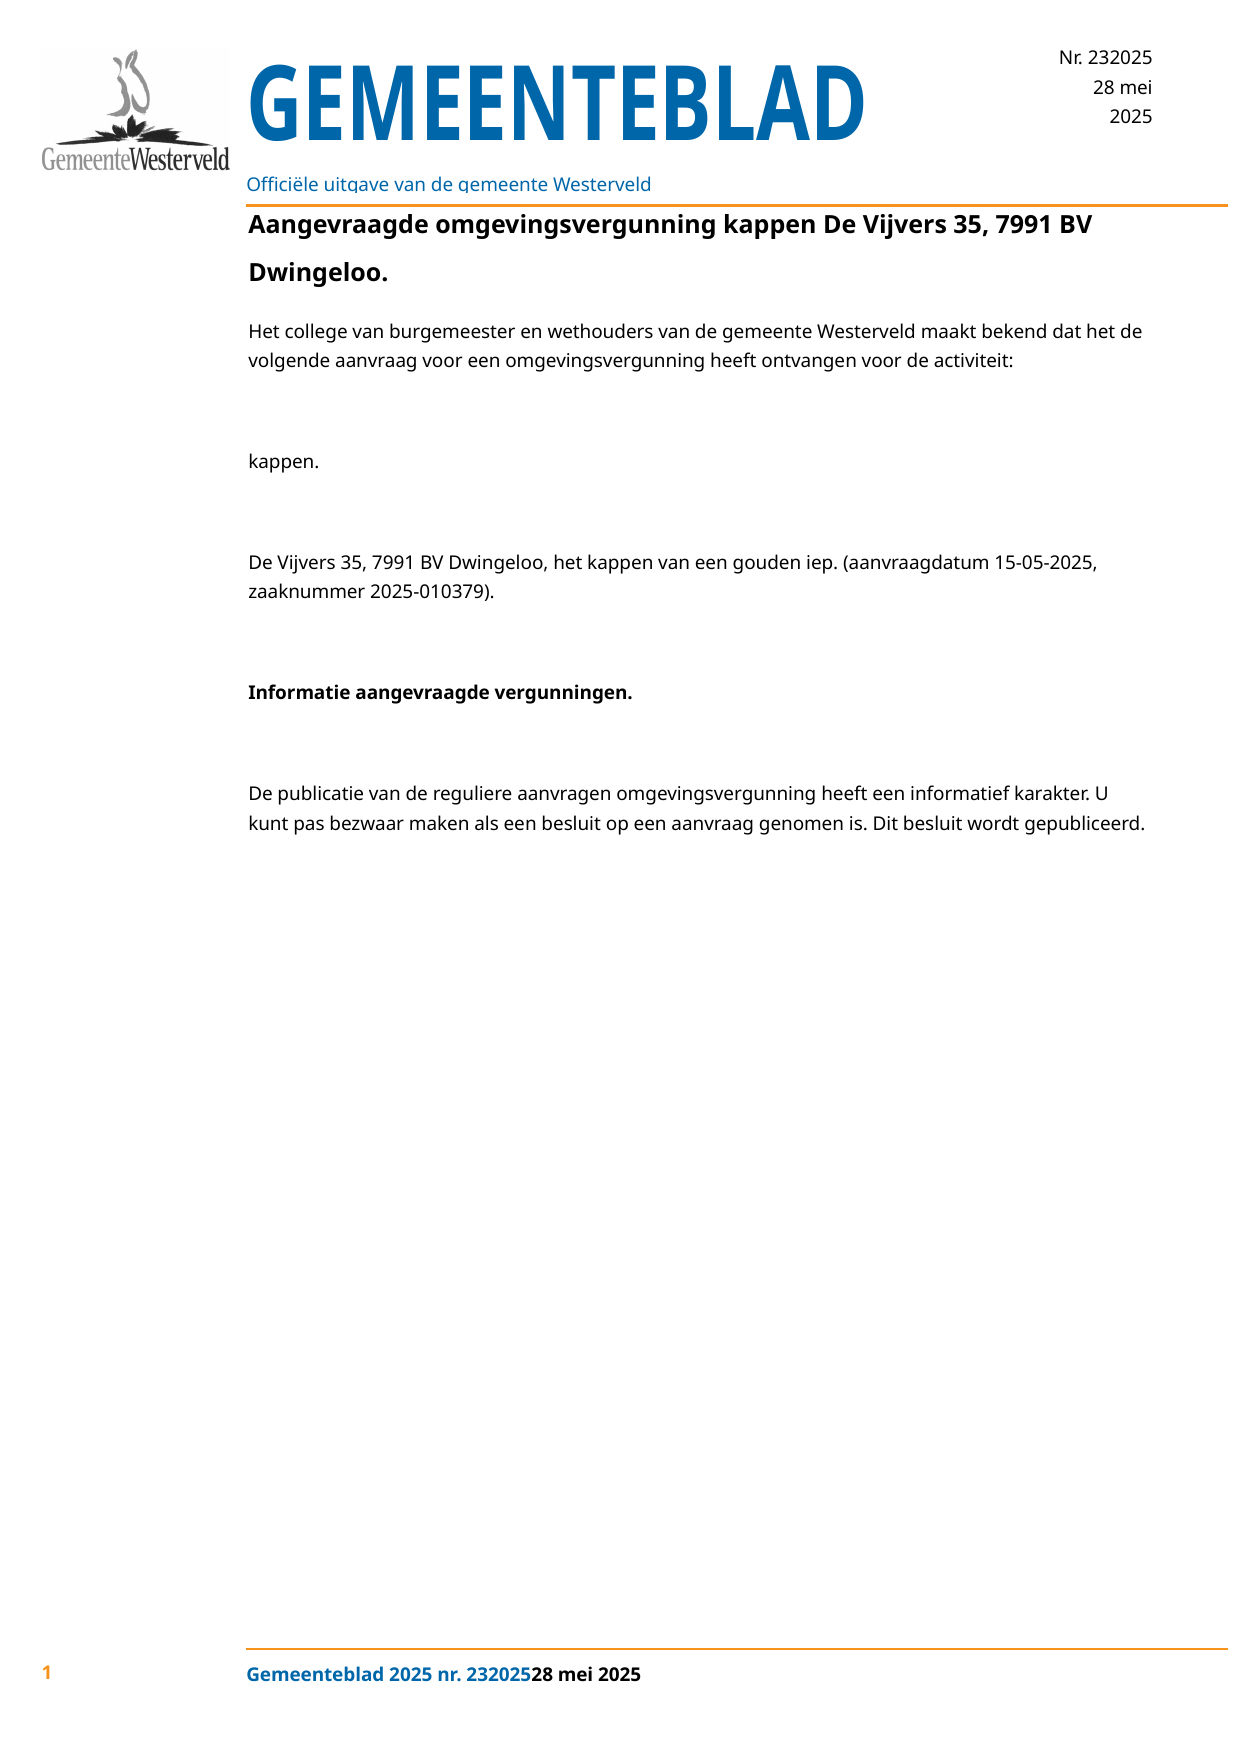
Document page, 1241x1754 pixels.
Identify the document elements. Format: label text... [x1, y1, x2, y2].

text Aangevraagde omgevingsvergunning kappen De Vijvers 35, 7991 BV Dwingeloo. [248, 207, 1152, 288]
picture [41, 47, 231, 172]
text Informatie aangevraagde vergunningen. [248, 679, 1152, 705]
text De Vijvers 35, 7991 BV Dwingeloo, het kappen van een gouden iep. (aanvraagdatum 15-05-2025, zaaknummer 2025-010379). [248, 549, 1152, 604]
text De publicatie van de reguliere aanvragen omgevingsvergunning heeft een informatief karakter. U kunt pas bezwaar maken als een besluit op een aanvraag genomen is. Dit besluit wordt gepubliceerd. [248, 780, 1152, 836]
text Het college van burgemeester en wethouders van de gemeente Westerveld maakt bekend dat het de volgende aanvraag voor een omgevingsvergunning heeft ontvangen voor de activiteit: [248, 318, 1152, 373]
text kappen. [248, 448, 1152, 474]
